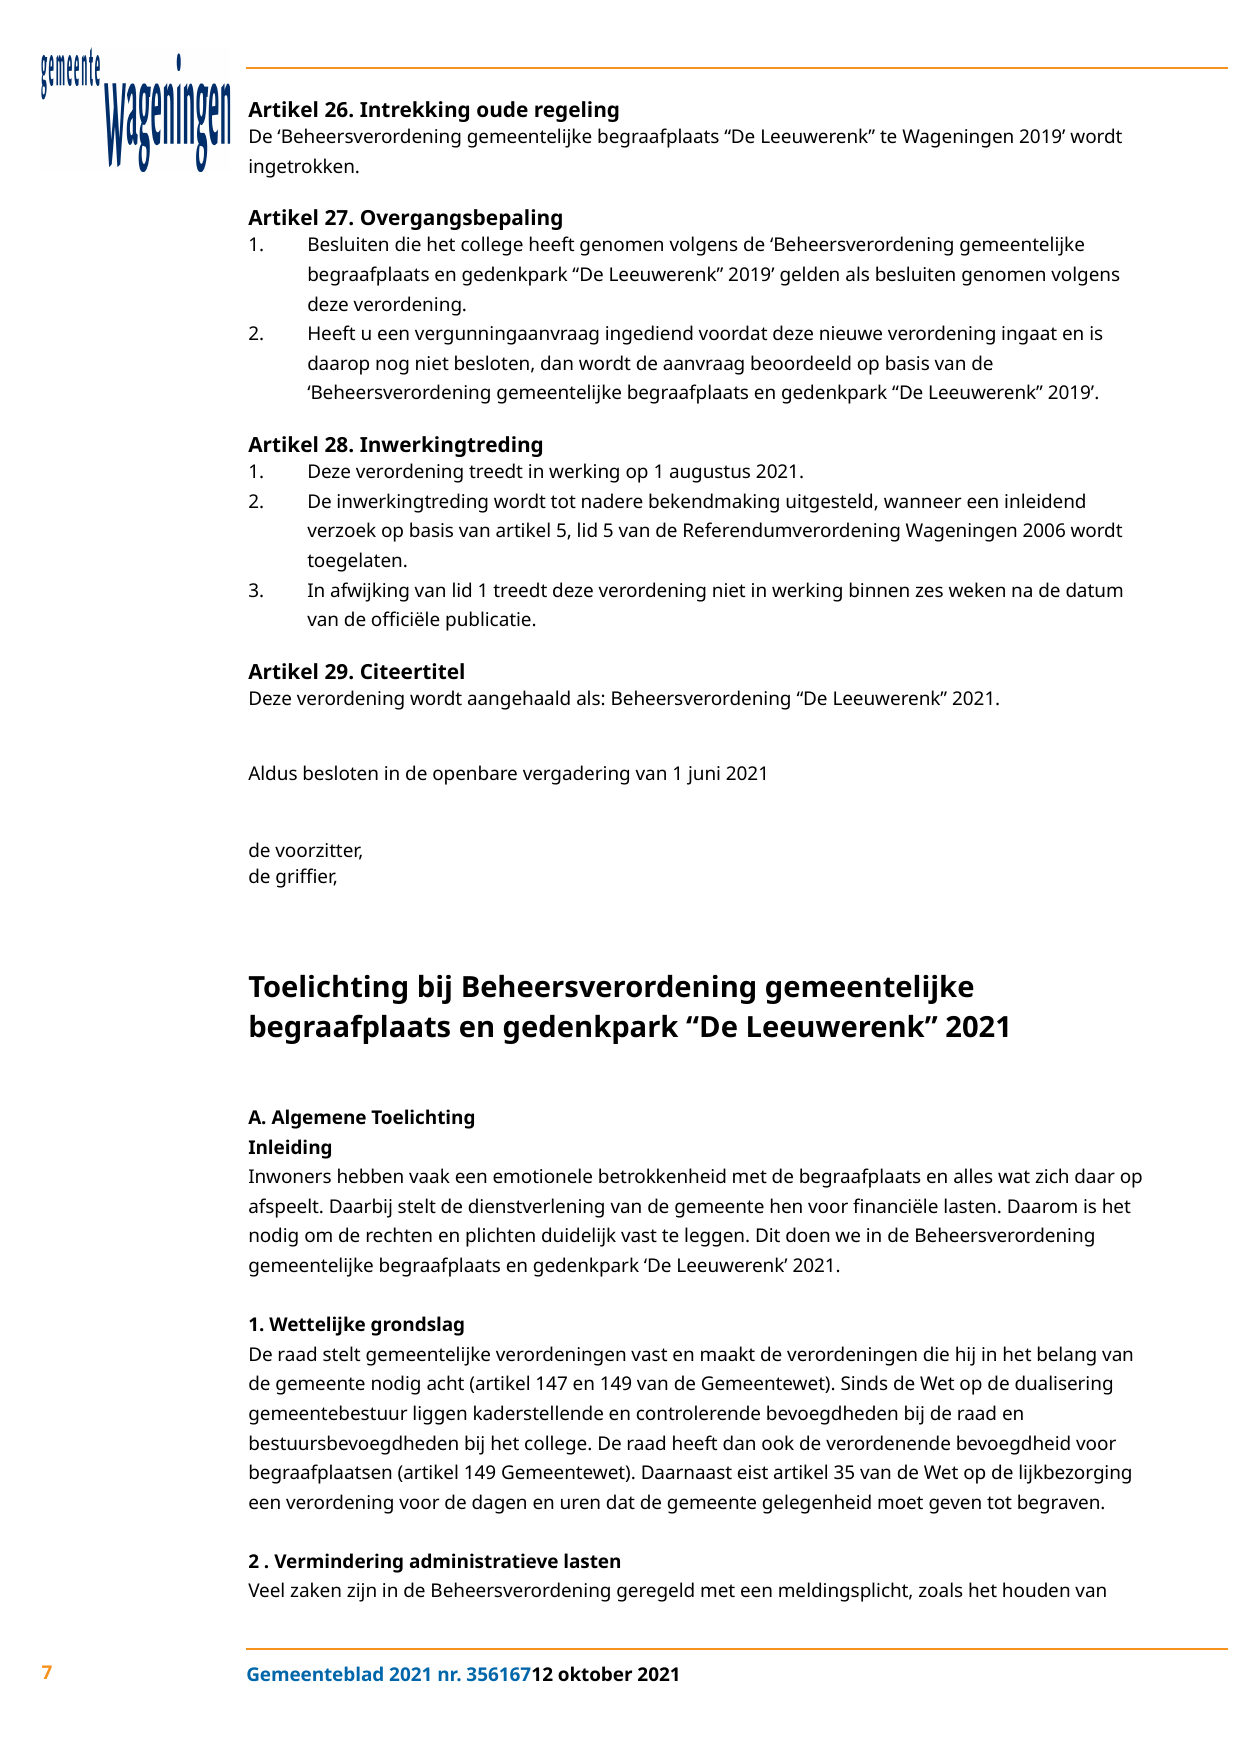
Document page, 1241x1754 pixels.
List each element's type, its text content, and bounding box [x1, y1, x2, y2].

text de griffier, [248, 863, 1152, 889]
text Inwoners hebben vaak een emotionele betrokkenheid met de begraafplaats en alles wat zich daar op afspeelt. Daarbij stelt de dienstverlening van de gemeente hen voor financiële lasten. Daarom is het nodig om de rechten en plichten duidelijk vast te leggen. Dit doen we in de Beheersverordening gemeentelijke begraafplaats en gedenkpark ‘De Leeuwerenk’ 2021. [248, 1163, 1152, 1278]
text A. Algemene Toelichting [248, 1104, 1152, 1130]
text Artikel 26. Intrekking oude regeling [248, 95, 1152, 123]
text Veel zaken zijn in de Beheersverordening geregeld met een meldingsplicht, zoals het houden van [248, 1578, 1152, 1603]
list Besluiten die het college heeft genomen volgens de ‘Beheersverordening gemeentelijke begraafplaats en gedenkpark “De Leeuwerenk” 2019’ gelden als besluiten genomen volgens deze verordening. [248, 232, 1152, 317]
text Inleiding [248, 1134, 1152, 1160]
text Artikel 27. Overgangsbepaling [248, 203, 1152, 232]
text 2 . Vermindering administratieve lasten [248, 1548, 1152, 1574]
list Heeft u een vergunningaanvraag ingediend voordat deze nieuwe verordening ingaat en is daarop nog niet besloten, dan wordt de aanvraag beoordeeld op basis van de ‘Beheersverordening gemeentelijke begraafplaats en gedenkpark “De Leeuwerenk” 2019’. [248, 320, 1152, 405]
text Toelichting bij Beheersverordening gemeentelijke begraafplaats en gedenkpark “De Leeuwerenk” 2021 [248, 966, 1152, 1046]
text Artikel 29. Citeertitel [248, 657, 1152, 685]
text Aldus besloten in de openbare vergadering van 1 juni 2021 [248, 760, 1152, 786]
list Deze verordening treedt in werking op 1 augustus 2021. [248, 458, 1152, 484]
text 1. Wettelijke grondslag [248, 1311, 1152, 1337]
text Deze verordening wordt aangehaald als: Beheersverordening “De Leeuwerenk” 2021. [248, 685, 1152, 711]
picture [41, 47, 231, 172]
list In afwijking van lid 1 treedt deze verordening niet in werking binnen zes weken na de datum van de officiële publicatie. [248, 577, 1152, 632]
text Artikel 28. Inwerkingtreding [248, 430, 1152, 458]
text De ‘Beheersverordening gemeentelijke begraafplaats “De Leeuwerenk” te Wageningen 2019’ wordt ingetrokken. [248, 123, 1152, 178]
list De inwerkingtreding wordt tot nadere bekendmaking uitgesteld, wanneer een inleidend verzoek op basis van artikel 5, lid 5 van de Referendumverordening Wageningen 2006 wordt toegelaten. [248, 488, 1152, 573]
text De raad stelt gemeentelijke verordeningen vast en maakt de verordeningen die hij in het belang van de gemeente nodig acht (artikel 147 en 149 van de Gemeentewet). Sinds de Wet op de dualisering gemeentebestuur liggen kaderstellende en controlerende bevoegdheden bij de raad en bestuursbevoegdheden bij het college. De raad heeft dan ook de verordenende bevoegdheid voor begraafplaatsen (artikel 149 Gemeentewet). Daarnaast eist artikel 35 van de Wet op de lijkbezorging een verordening voor de dagen en uren dat de gemeente gelegenheid moet geven tot begraven. [248, 1341, 1152, 1515]
text de voorzitter, [248, 838, 1152, 863]
